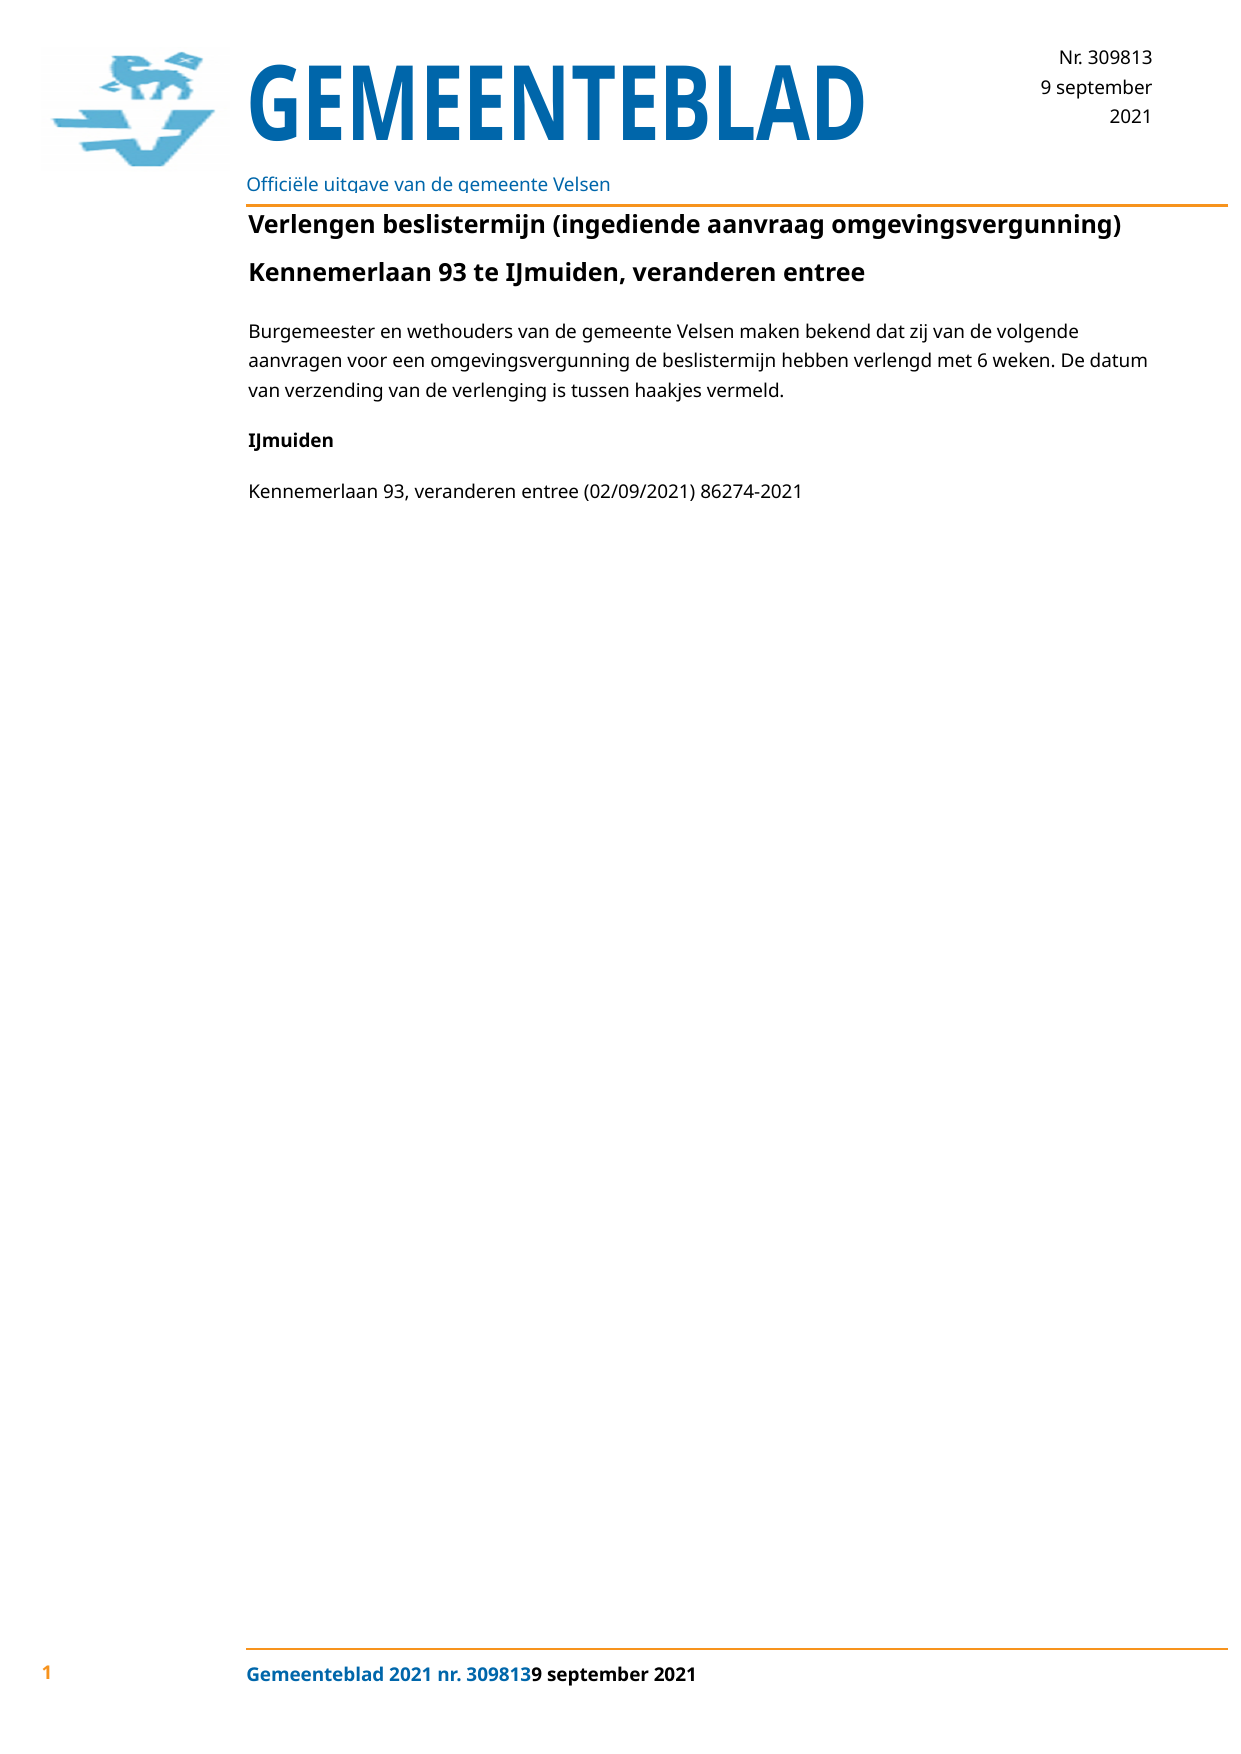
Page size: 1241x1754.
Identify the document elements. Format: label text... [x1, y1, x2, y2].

text Kennemerlaan 93, veranderen entree (02/09/2021) 86274-2021 [248, 478, 1152, 504]
text Verlengen beslistermijn (ingediende aanvraag omgevingsvergunning) Kennemerlaan 93 te IJmuiden, veranderen entree [248, 207, 1152, 288]
picture [41, 47, 231, 172]
text Burgemeester en wethouders van de gemeente Velsen maken bekend dat zij van de volgende aanvragen voor een omgevingsvergunning de beslistermijn hebben verlengd met 6 weken. De datum van verzending van de verlenging is tussen haakjes vermeld. [248, 318, 1152, 403]
text IJmuiden [248, 427, 1152, 453]
